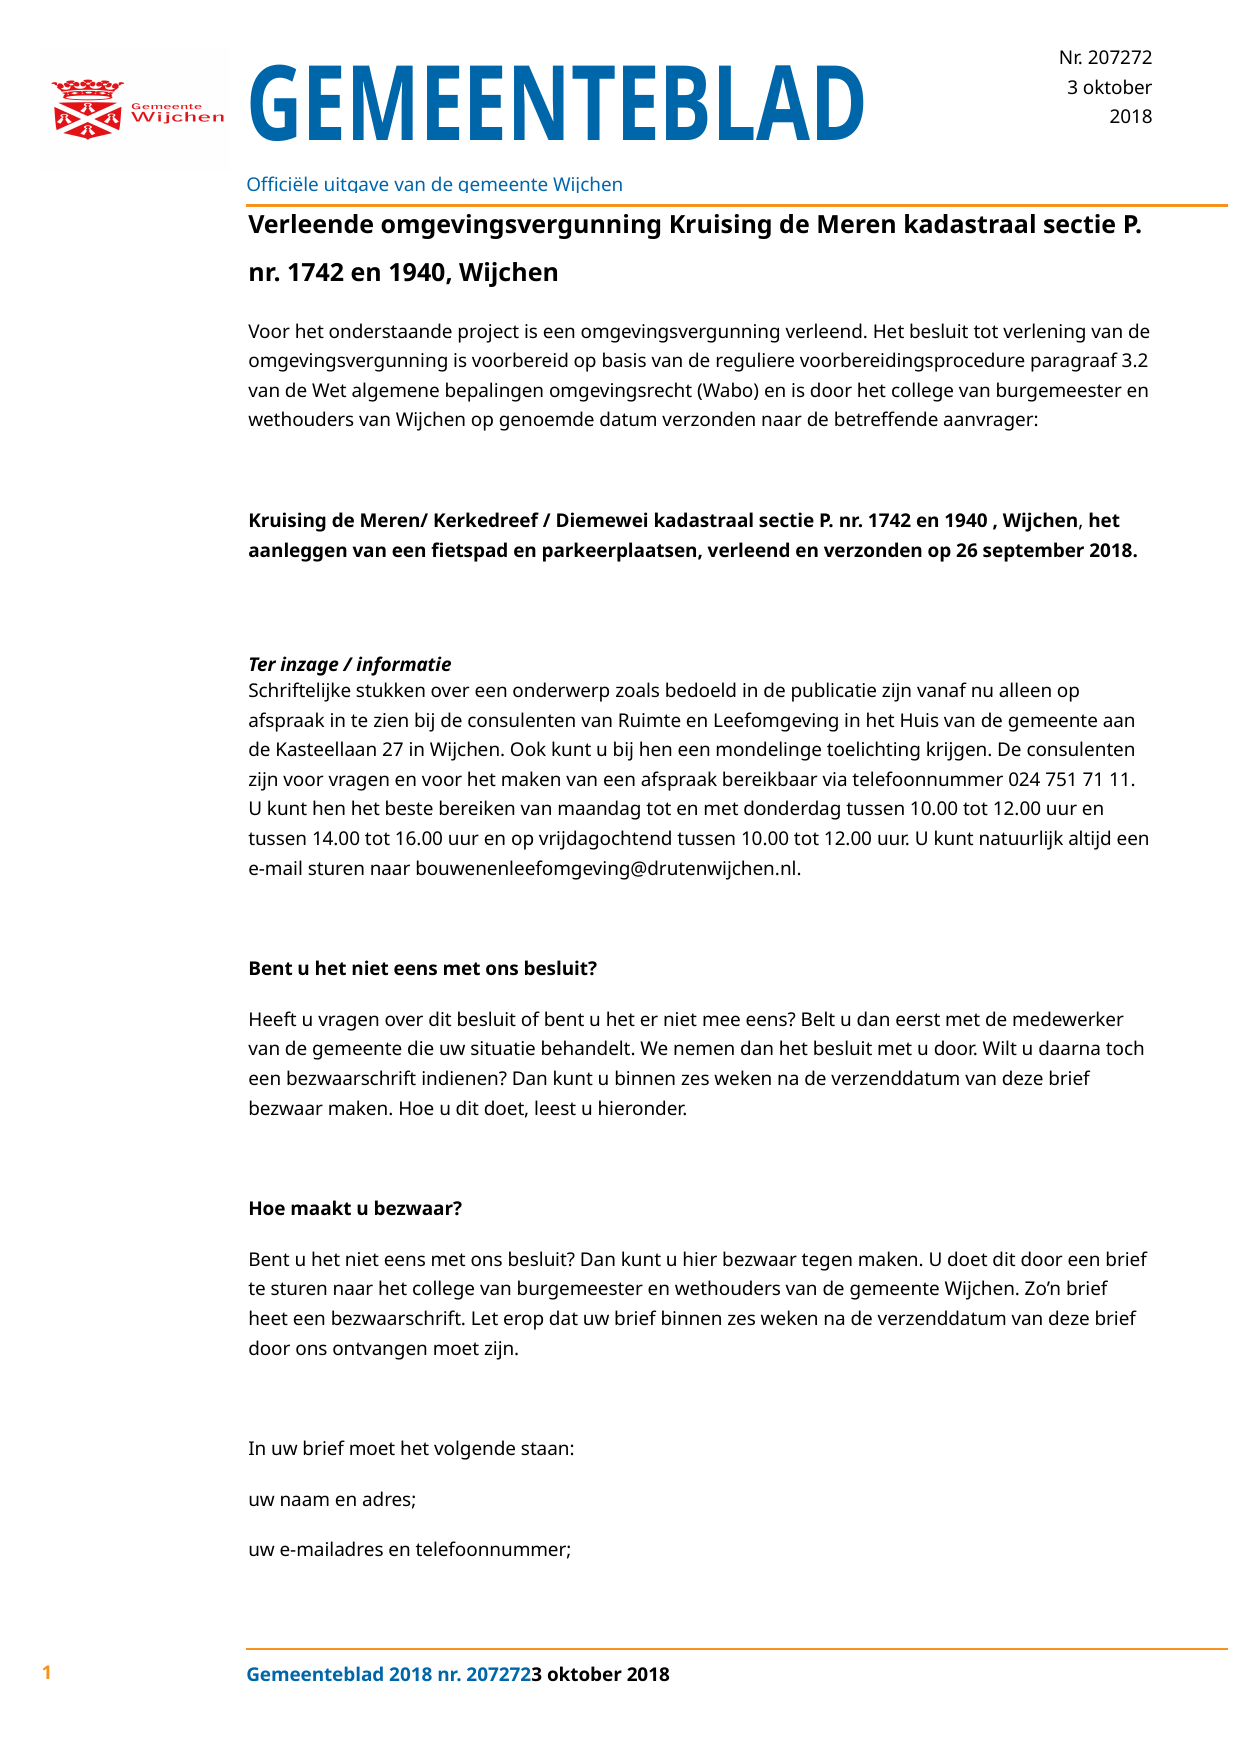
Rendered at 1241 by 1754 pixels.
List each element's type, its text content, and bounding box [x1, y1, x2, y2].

text In uw brief moet het volgende staan: [248, 1436, 1152, 1461]
text Ter inzage / informatie [248, 651, 1152, 677]
text Verleende omgevingsvergunning Kruising de Meren kadastraal sectie P. nr. 1742 en 1940, Wijchen [248, 207, 1152, 288]
text Bent u het niet eens met ons besluit? Dan kunt u hier bezwaar tegen maken. U doet dit door een brief te sturen naar het college van burgemeester en wethouders van de gemeente Wijchen. Zo’n brief heet een bezwaarschrift. Let erop dat uw brief binnen zes weken na de verzenddatum van deze brief door ons ontvangen moet zijn. [248, 1246, 1152, 1360]
picture [41, 47, 231, 172]
text Bent u het niet eens met ons besluit? [248, 956, 1152, 981]
text uw e-mailadres en telefoonnummer; [248, 1536, 1152, 1562]
text Schriftelijke stukken over een onderwerp zoals bedoeld in de publicatie zijn vanaf nu alleen op afspraak in te zien bij de consulenten van Ruimte en Leefomgeving in het Huis van de gemeente aan de Kasteellaan 27 in Wijchen. Ook kunt u bij hen een mondelinge toelichting krijgen. De consulenten zijn voor vragen en voor het maken van een afspraak bereikbaar via telefoonnummer 024 751 71 11. U kunt hen het beste bereiken van maandag tot en met donderdag tussen 10.00 tot 12.00 uur en tussen 14.00 tot 16.00 uur en op vrijdagochtend tussen 10.00 tot 12.00 uur. U kunt natuurlijk altijd een e-mail sturen naar bouwenenleefomgeving@drutenwijchen.nl. [248, 677, 1152, 880]
text Kruising de Meren/ Kerkedreef / Diemewei kadastraal sectie P. nr. 1742 en 1940 , Wijchen, het aanleggen van een fietspad en parkeerplaatsen, verleend en verzonden op 26 september 2018. [248, 507, 1152, 563]
text Heeft u vragen over dit besluit of bent u het er niet mee eens? Belt u dan eerst met de medewerker van de gemeente die uw situatie behandelt. We nemen dan het besluit met u door. Wilt u daarna toch een bezwaarschrift indienen? Dan kunt u binnen zes weken na de verzenddatum van deze brief bezwaar maken. Hoe u dit doet, leest u hieronder. [248, 1006, 1152, 1120]
text Voor het onderstaande project is een omgevingsvergunning verleend. Het besluit tot verlening van de omgevingsvergunning is voorbereid op basis van de reguliere voorbereidingsprocedure paragraaf 3.2 van de Wet algemene bepalingen omgevingsrecht (Wabo) en is door het college van burgemeester en wethouders van Wijchen op genoemde datum verzonden naar de betreffende aanvrager: [248, 318, 1152, 432]
text Hoe maakt u bezwaar? [248, 1196, 1152, 1221]
text uw naam en adres; [248, 1486, 1152, 1512]
